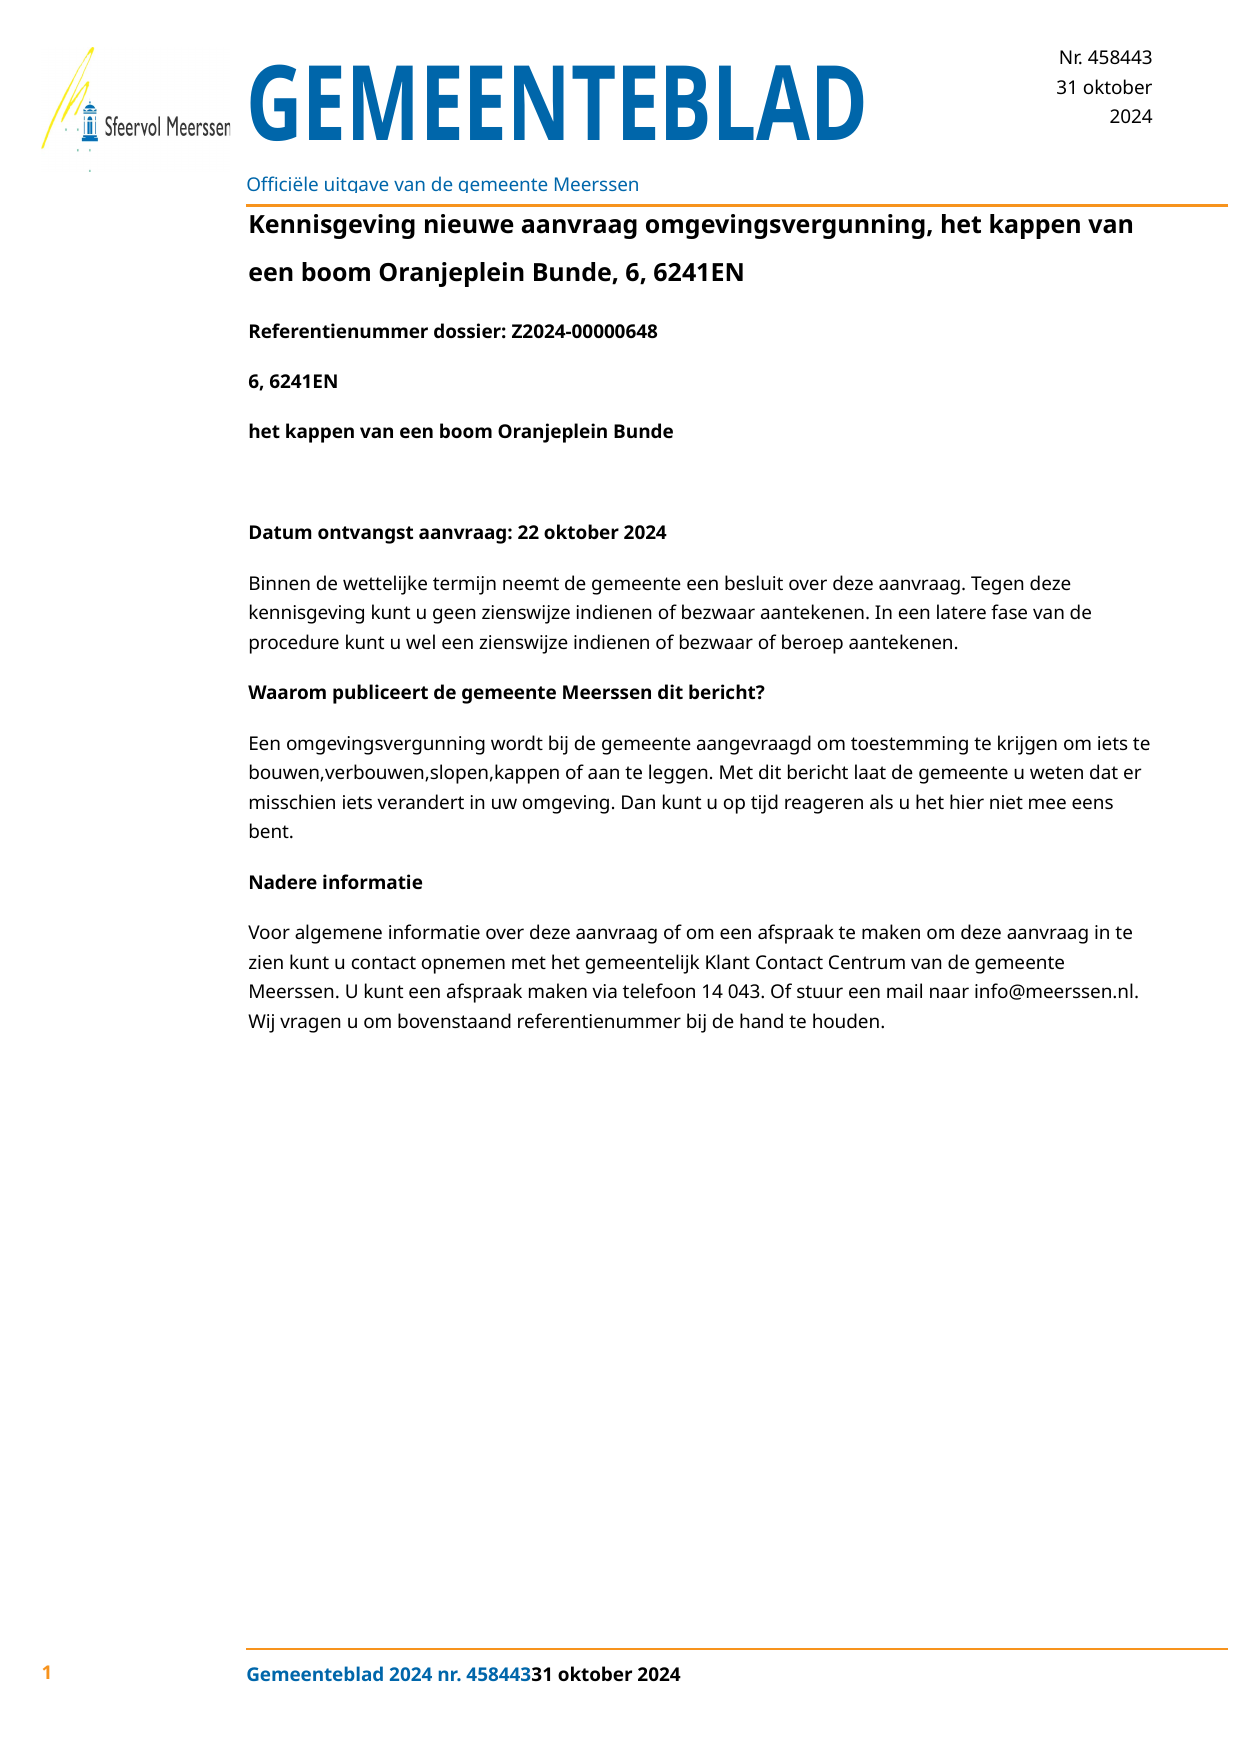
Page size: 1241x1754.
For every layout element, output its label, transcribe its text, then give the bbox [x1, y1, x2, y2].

text Datum ontvangst aanvraag: 22 oktober 2024 [248, 519, 1152, 545]
text Waarom publiceert de gemeente Meerssen dit bericht? [248, 679, 1152, 705]
text Nadere informatie [248, 869, 1152, 895]
text 6, 6241EN [248, 368, 1152, 394]
text Een omgevingsvergunning wordt bij de gemeente aangevraagd om toestemming te krijgen om iets te bouwen,verbouwen,slopen,kappen of aan te leggen. Met dit bericht laat de gemeente u weten dat er misschien iets verandert in uw omgeving. Dan kunt u op tijd reageren als u het hier niet mee eens bent. [248, 730, 1152, 844]
text Binnen de wettelijke termijn neemt de gemeente een besluit over deze aanvraag. Tegen deze kennisgeving kunt u geen zienswijze indienen of bezwaar aantekenen. In een latere fase van de procedure kunt u wel een zienswijze indienen of bezwaar of beroep aantekenen. [248, 570, 1152, 655]
text Referentienummer dossier: Z2024-00000648 [248, 318, 1152, 344]
text Voor algemene informatie over deze aanvraag of om een afspraak te maken om deze aanvraag in te zien kunt u contact opnemen met het gemeentelijk Klant Contact Centrum van de gemeente Meerssen. U kunt een afspraak maken via telefoon 14 043. Of stuur een mail naar info@meerssen.nl. Wij vragen u om bovenstaand referentienummer bij de hand te houden. [248, 919, 1152, 1034]
text het kappen van een boom Oranjeplein Bunde [248, 419, 1152, 444]
picture [41, 47, 231, 172]
text Kennisgeving nieuwe aanvraag omgevingsvergunning, het kappen van een boom Oranjeplein Bunde, 6, 6241EN [248, 207, 1152, 288]
